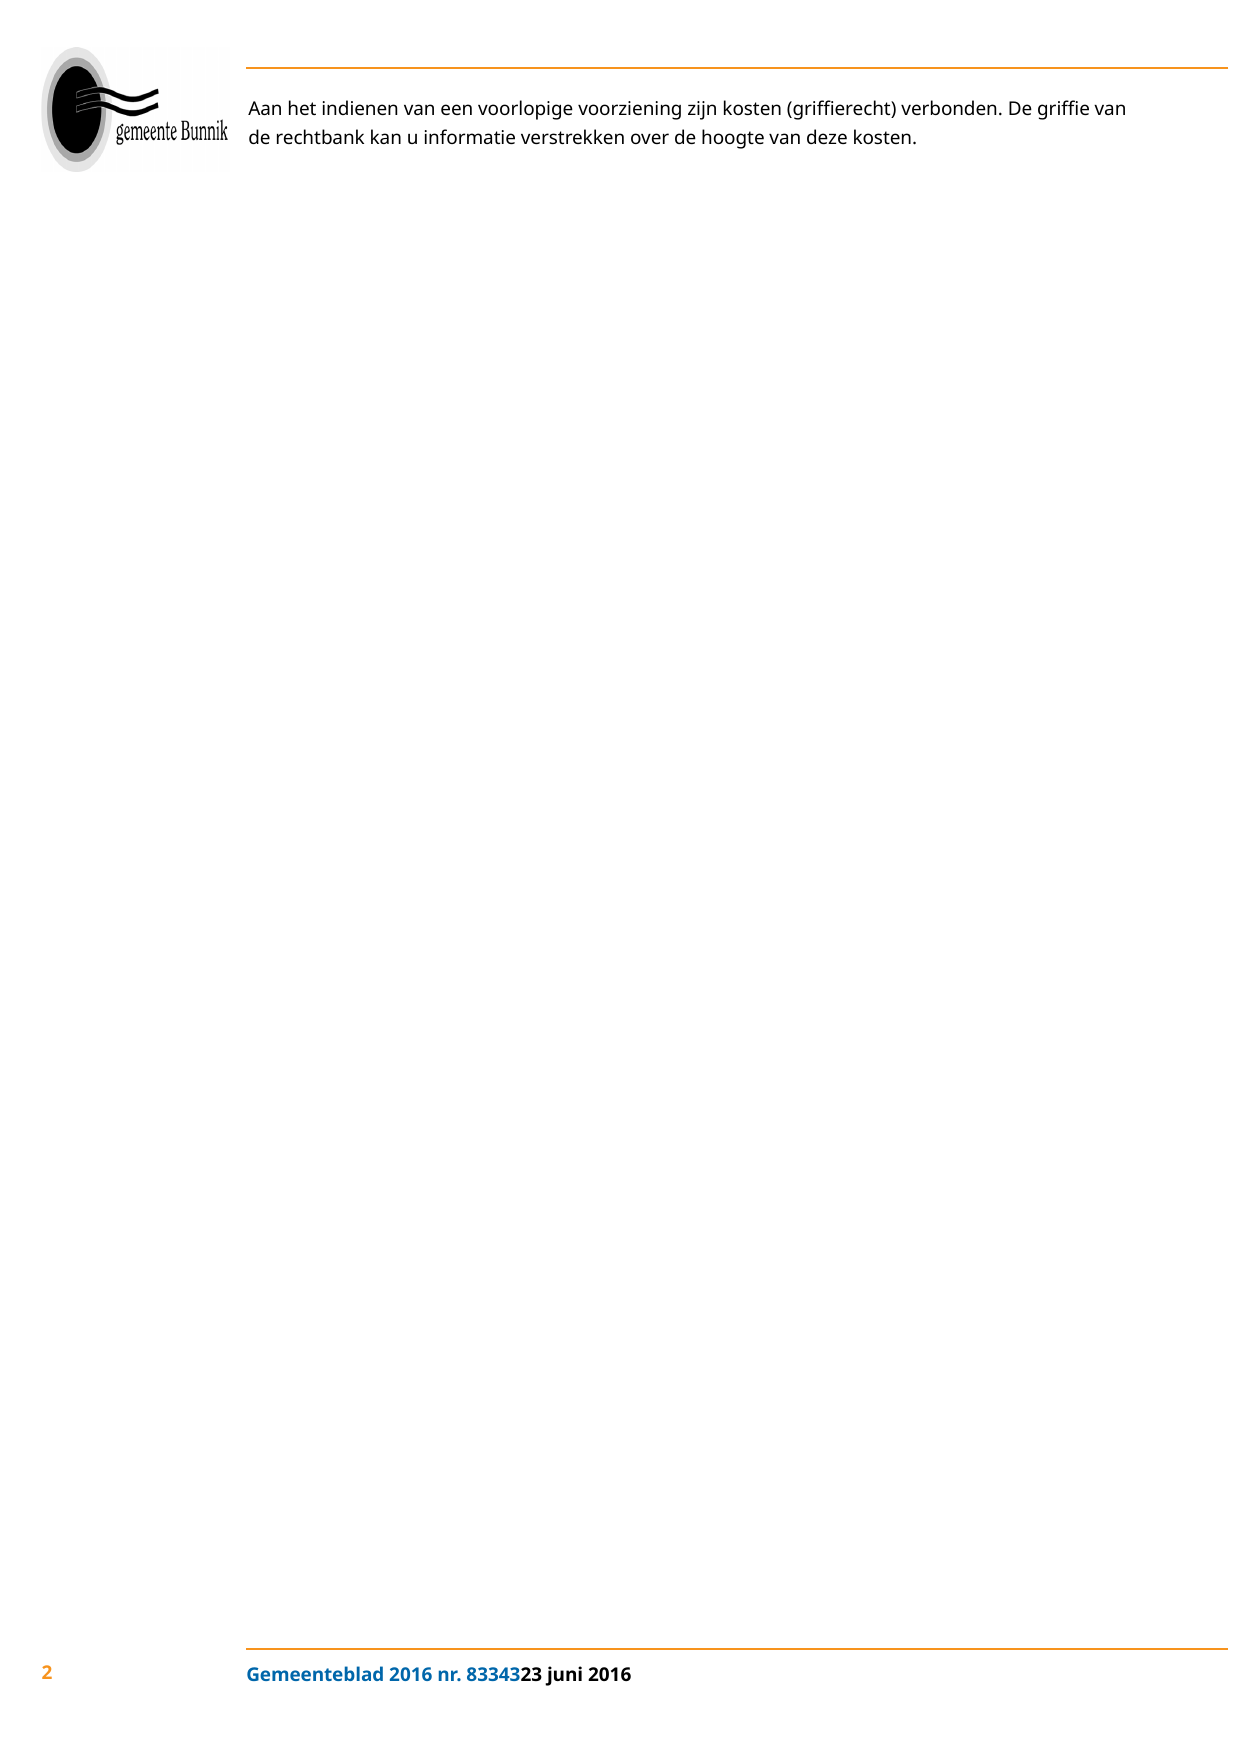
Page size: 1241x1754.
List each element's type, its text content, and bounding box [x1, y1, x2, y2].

text Aan het indienen van een voorlopige voorziening zijn kosten (griffierecht) verbonden. De griffie van de rechtbank kan u informatie verstrekken over de hoogte van deze kosten. [248, 95, 1152, 150]
picture [41, 47, 231, 172]
